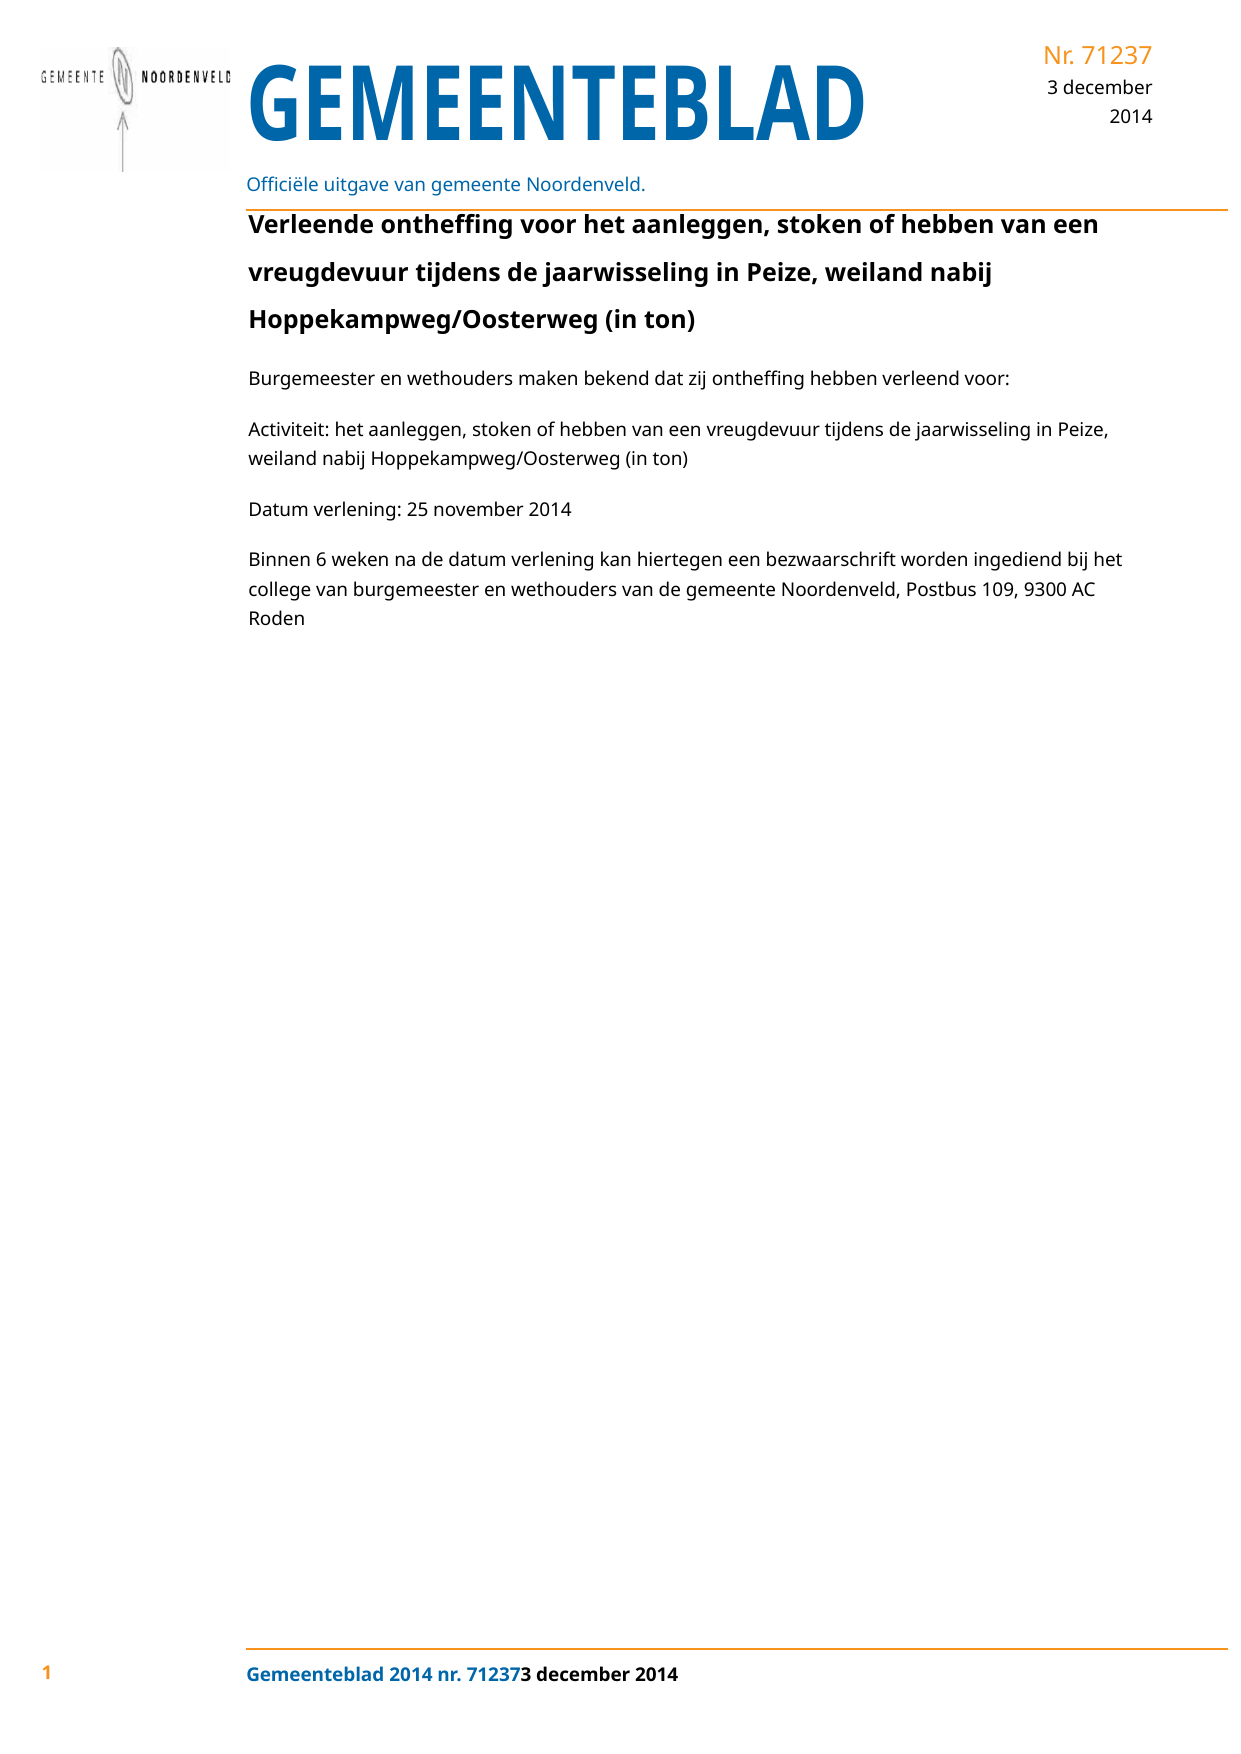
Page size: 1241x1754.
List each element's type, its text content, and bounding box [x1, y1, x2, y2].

picture [41, 47, 231, 172]
text Verleende ontheffing voor het aanleggen, stoken of hebben van een vreugdevuur tijdens de jaarwisseling in Peize, weiland nabij Hoppekampweg/Oosterweg (in ton) [248, 211, 1152, 336]
text Datum verlening: 25 november 2014 [248, 496, 1152, 522]
text Activiteit: het aanleggen, stoken of hebben van een vreugdevuur tijdens de jaarwisseling in Peize, weiland nabij Hoppekampweg/Oosterweg (in ton) [248, 416, 1152, 471]
text Burgemeester en wethouders maken bekend dat zij ontheffing hebben verleend voor: [248, 366, 1152, 391]
text Binnen 6 weken na de datum verlening kan hiertegen een bezwaarschrift worden ingediend bij het college van burgemeester en wethouders van de gemeente Noordenveld, Postbus 109, 9300 AC Roden [248, 546, 1152, 631]
